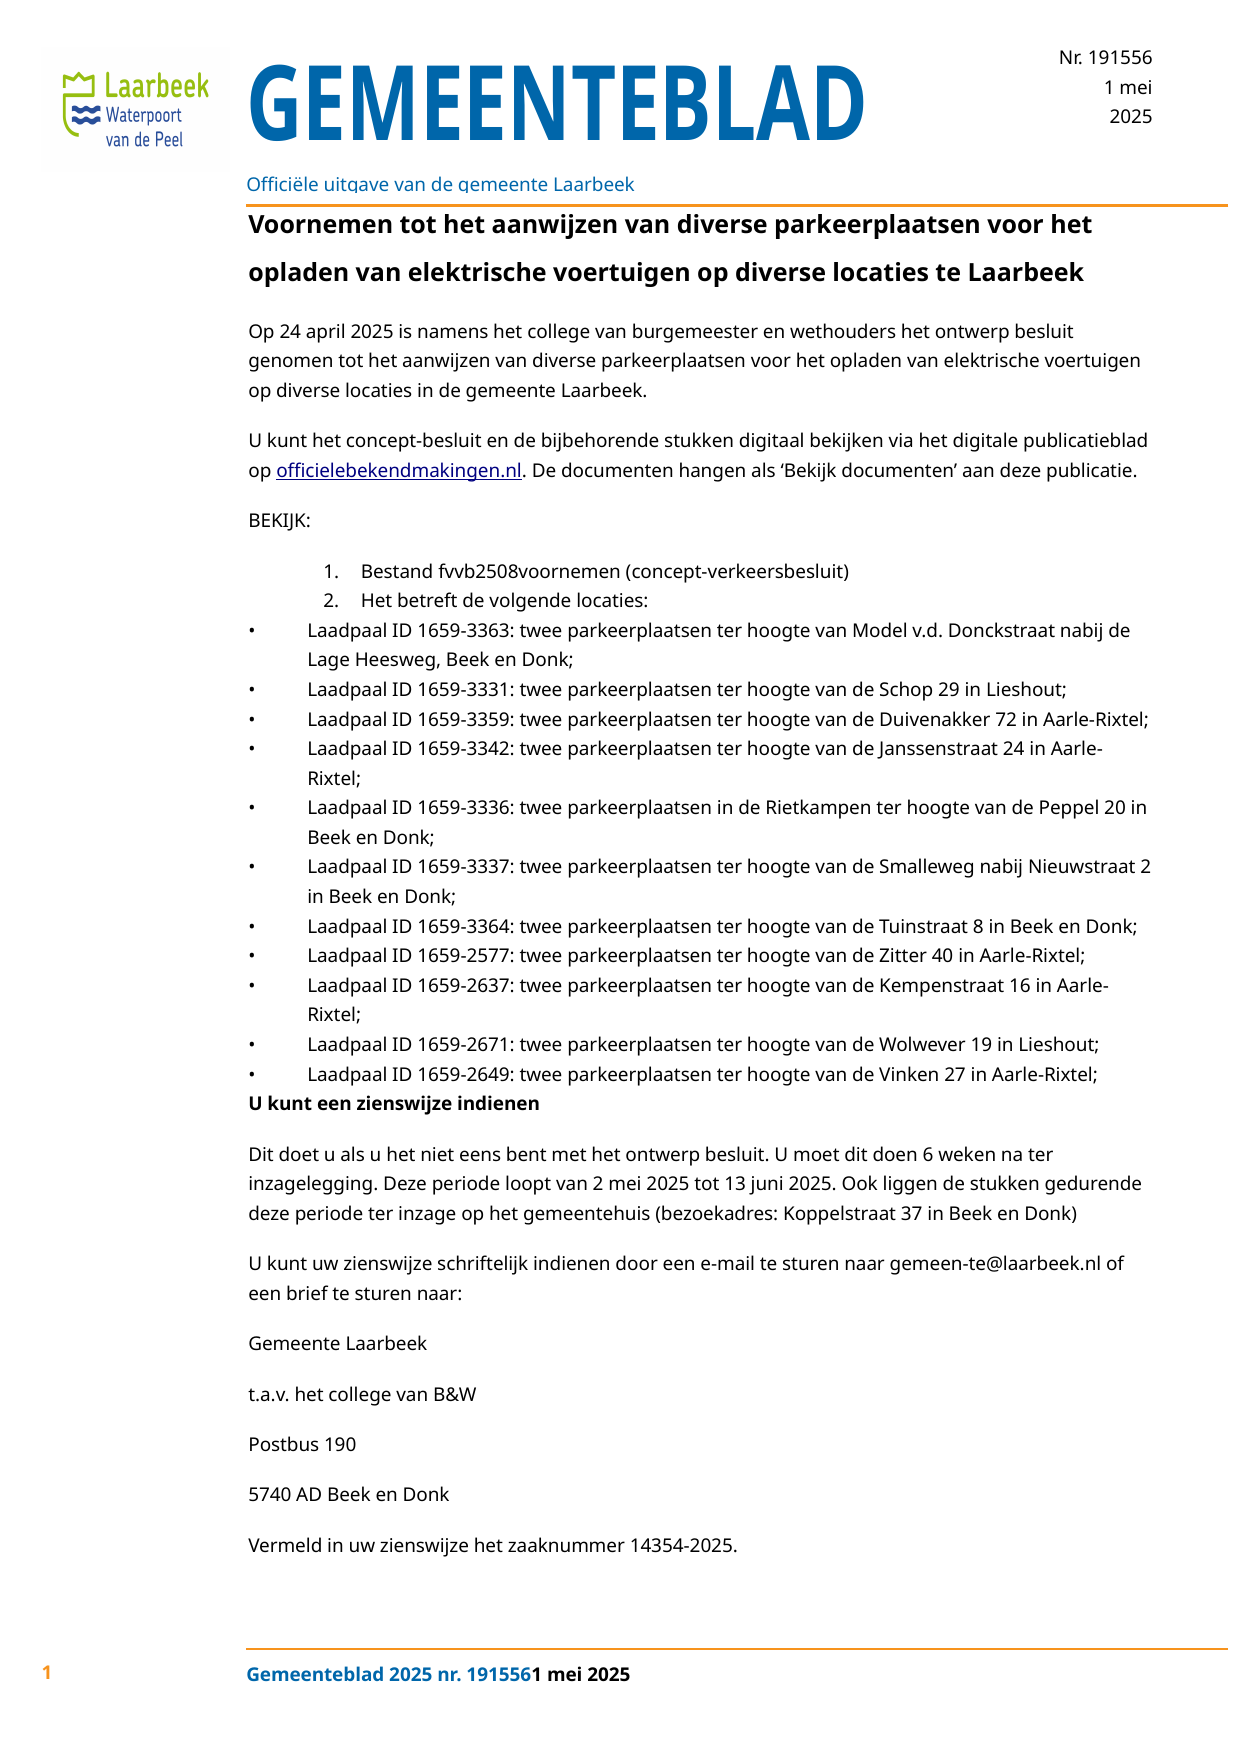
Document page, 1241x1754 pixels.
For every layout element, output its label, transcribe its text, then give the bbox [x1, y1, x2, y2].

text Postbus 190 [248, 1431, 1152, 1457]
list Laadpaal ID 1659-3336: twee parkeerplaatsen in de Rietkampen ter hoogte van de Peppel 20 in Beek en Donk; [248, 794, 1152, 850]
list Laadpaal ID 1659-3331: twee parkeerplaatsen ter hoogte van de Schop 29 in Lieshout; [248, 676, 1152, 702]
list Laadpaal ID 1659-2671: twee parkeerplaatsen ter hoogte van de Wolwever 19 in Lieshout; [248, 1031, 1152, 1057]
text Dit doet u als u het niet eens bent met het ontwerp besluit. U moet dit doen 6 weken na ter inzagelegging. Deze periode loopt van 2 mei 2025 tot 13 juni 2025. Ook liggen de stukken gedurende deze periode ter inzage op het gemeentehuis (bezoekadres: Koppelstraat 37 in Beek en Donk) [248, 1141, 1152, 1226]
list Laadpaal ID 1659-2577: twee parkeerplaatsen ter hoogte van de Zitter 40 in Aarle-Rixtel; [248, 942, 1152, 968]
text Gemeente Laarbeek [248, 1330, 1152, 1356]
list Laadpaal ID 1659-2649: twee parkeerplaatsen ter hoogte van de Vinken 27 in Aarle-Rixtel; [248, 1061, 1152, 1087]
text U kunt het concept-besluit en de bijbehorende stukken digitaal bekijken via het digitale publicatieblad op officielebekendmakingen.nl. De documenten hangen als ‘Bekijk documenten’ aan deze publicatie. [248, 427, 1152, 483]
list Laadpaal ID 1659-2637: twee parkeerplaatsen ter hoogte van de Kempenstraat 16 in Aarle-Rixtel; [248, 972, 1152, 1027]
text Op 24 april 2025 is namens het college van burgemeester en wethouders het ontwerp besluit genomen tot het aanwijzen van diverse parkeerplaatsen voor het opladen van elektrische voertuigen op diverse locaties in de gemeente Laarbeek. [248, 318, 1152, 403]
text 5740 AD Beek en Donk [248, 1482, 1152, 1507]
list Bestand fvvb2508voornemen (concept-verkeersbesluit) [323, 558, 1152, 584]
text t.a.v. het college van B&W [248, 1381, 1152, 1407]
text Vermeld in uw zienswijze het zaaknummer 14354-2025. [248, 1532, 1152, 1558]
list Laadpaal ID 1659-3342: twee parkeerplaatsen ter hoogte van de Janssenstraat 24 in Aarle-Rixtel; [248, 735, 1152, 791]
text U kunt uw zienswijze schriftelijk indienen door een e-mail te sturen naar gemeen-te@laarbeek.nl of een brief te sturen naar: [248, 1250, 1152, 1306]
text Voornemen tot het aanwijzen van diverse parkeerplaatsen voor het opladen van elektrische voertuigen op diverse locaties te Laarbeek [248, 207, 1152, 288]
list Laadpaal ID 1659-3337: twee parkeerplaatsen ter hoogte van de Smalleweg nabij Nieuwstraat 2 in Beek en Donk; [248, 854, 1152, 909]
list Het betreft de volgende locaties: [323, 587, 1152, 613]
text BEKIJK: [248, 507, 1152, 533]
list Laadpaal ID 1659-3364: twee parkeerplaatsen ter hoogte van de Tuinstraat 8 in Beek en Donk; [248, 913, 1152, 939]
text U kunt een zienswijze indienen [248, 1090, 1152, 1116]
list Laadpaal ID 1659-3359: twee parkeerplaatsen ter hoogte van de Duivenakker 72 in Aarle-Rixtel; [248, 706, 1152, 732]
picture [41, 47, 231, 172]
list Laadpaal ID 1659-3363: twee parkeerplaatsen ter hoogte van Model v.d. Donckstraat nabij de Lage Heesweg, Beek en Donk; [248, 617, 1152, 672]
